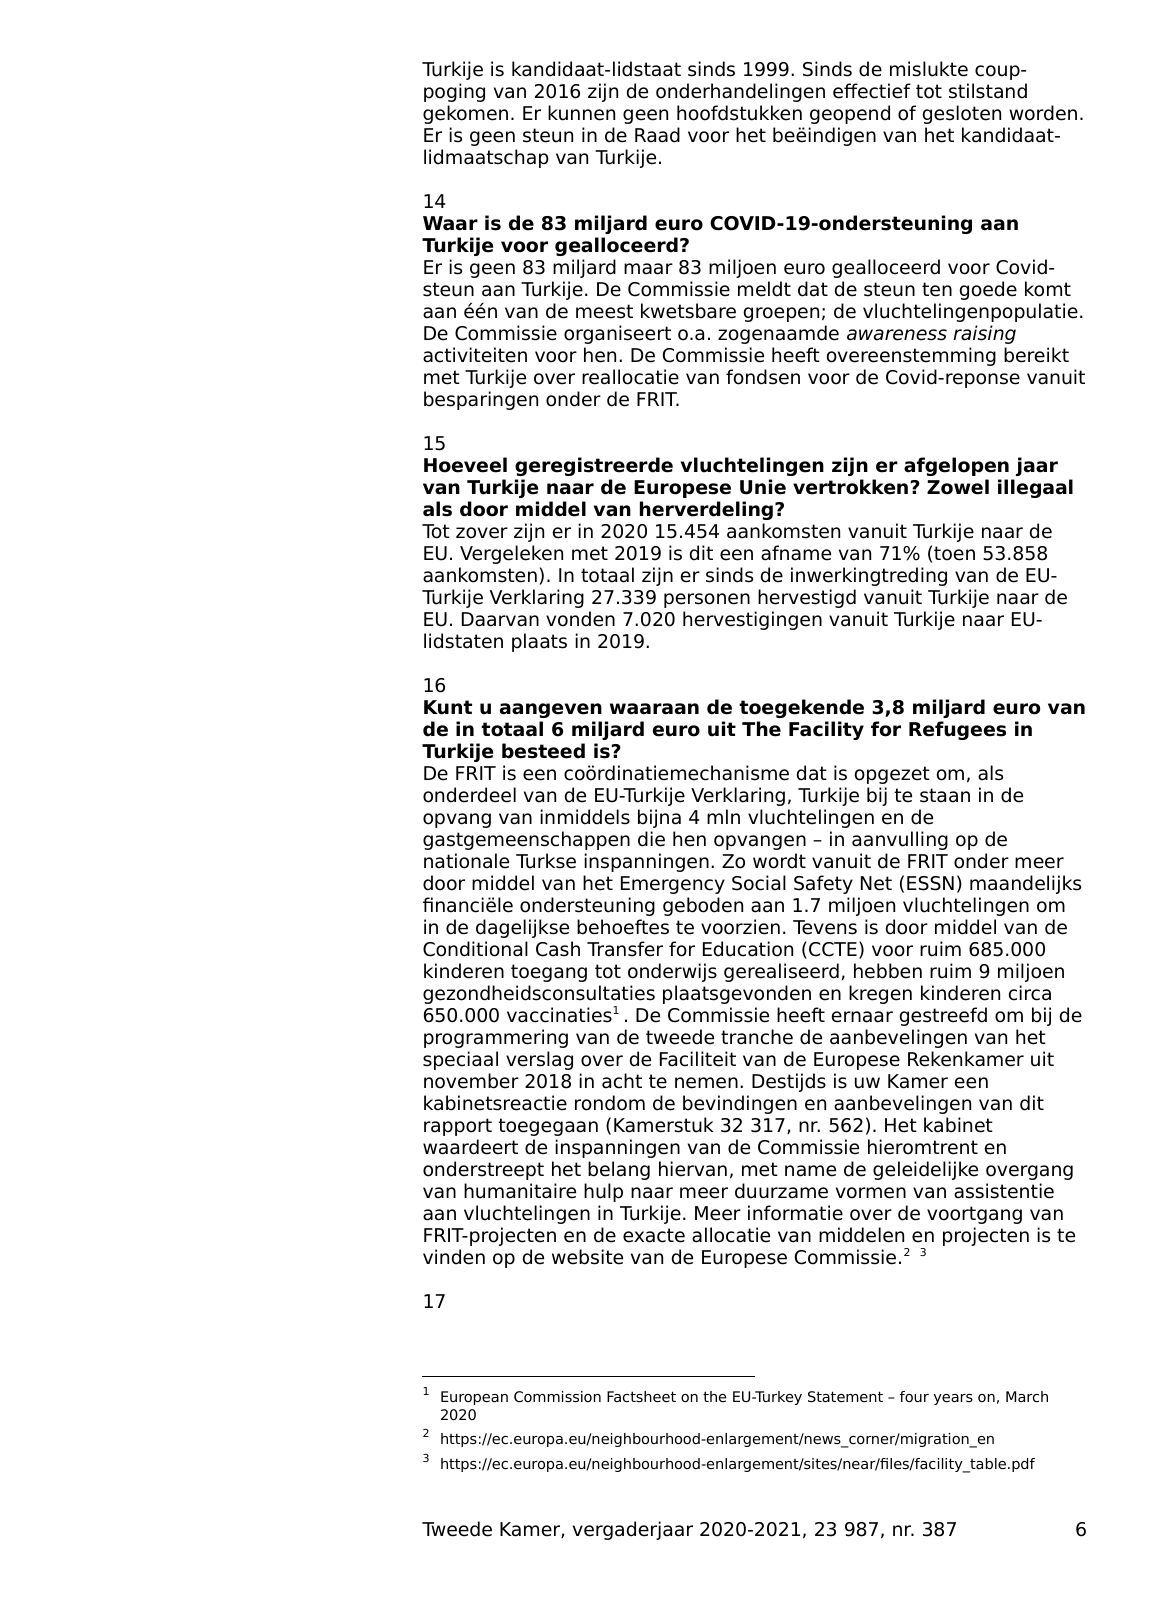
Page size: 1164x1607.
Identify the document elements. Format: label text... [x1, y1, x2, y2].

text 14 [422, 191, 1087, 213]
text https://ec.europa.eu/neighbourhood-enlargement/sites/near/files/facility_table.pdf [422, 1452, 1087, 1474]
text Er is geen 83 miljard maar 83 miljoen euro gealloceerd voor Covid-steun aan Turkije. De Commissie meldt dat de steun ten goede komt aan één van de meest kwetsbare groepen; de vluchtelingenpopulatie. De Commissie organiseert o.a. zogenaamde awareness raising activiteiten voor hen. De Commissie heeft overeenstemming bereikt met Turkije over reallocatie van fondsen voor de Covid-reponse vanuit besparingen onder de FRIT. [422, 257, 1087, 411]
text 15 [422, 433, 1087, 455]
text 16 [422, 675, 1087, 697]
text De FRIT is een coördinatiemechanisme dat is opgezet om, als onderdeel van de EU-Turkije Verklaring, Turkije bij te staan in de opvang van inmiddels bijna 4 mln vluchtelingen en de gastgemeenschappen die hen opvangen – in aanvulling op de nationale Turkse inspanningen. Zo wordt vanuit de FRIT onder meer door middel van het Emergency Social Safety Net (ESSN) maandelijks financiële ondersteuning geboden aan 1.7 miljoen vluchtelingen om in de dagelijkse behoeftes te voorzien. Tevens is door middel van de Conditional Cash Transfer for Education (CCTE) voor ruim 685.000 kinderen toegang tot onderwijs gerealiseerd, hebben ruim 9 miljoen gezondheidsconsultaties plaatsgevonden en kregen kinderen circa 650.000 vaccinaties. De Commissie heeft ernaar gestreefd om bij de programmering van de tweede tranche de aanbevelingen van het speciaal verslag over de Faciliteit van de Europese Rekenkamer uit november 2018 in acht te nemen. Destijds is uw Kamer een kabinetsreactie rondom de bevindingen en aanbevelingen van dit rapport toegegaan (Kamerstuk 32 317, nr. 562). Het kabinet waardeert de inspanningen van de Commissie hieromtrent en onderstreept het belang hiervan, met name de geleidelijke overgang van humanitaire hulp naar meer duurzame vormen van assistentie aan vluchtelingen in Turkije. Meer informatie over de voortgang van FRIT-projecten en de exacte allocatie van middelen en projecten is te vinden op de website van de Europese Commissie. [422, 763, 1087, 1268]
text 17 [422, 1291, 1087, 1313]
text European Commission Factsheet on the EU-Turkey Statement – four years on, March 2020 [422, 1385, 1087, 1424]
text Tot zover zijn er in 2020 15.454 aankomsten vanuit Turkije naar de EU. Vergeleken met 2019 is dit een afname van 71% (toen 53.858 aankomsten). In totaal zijn er sinds de inwerkingtreding van de EU-Turkije Verklaring 27.339 personen hervestigd vanuit Turkije naar de EU. Daarvan vonden 7.020 hervestigingen vanuit Turkije naar EU- lidstaten plaats in 2019. [422, 521, 1087, 653]
text Hoeveel geregistreerde vluchtelingen zijn er afgelopen jaar van Turkije naar de Europese Unie vertrokken? Zowel illegaal als door middel van herverdeling? [422, 455, 1087, 521]
text Turkije is kandidaat-lidstaat sinds 1999. Sinds de mislukte coup-poging van 2016 zijn de onderhandelingen effectief tot stilstand gekomen. Er kunnen geen hoofdstukken geopend of gesloten worden. Er is geen steun in de Raad voor het beëindigen van het kandidaat-lidmaatschap van Turkije. [422, 59, 1087, 169]
text Kunt u aangeven waaraan de toegekende 3,8 miljard euro van de in totaal 6 miljard euro uit The Facility for Refugees in Turkije besteed is? [422, 697, 1087, 763]
text Waar is de 83 miljard euro COVID-19-ondersteuning aan Turkije voor gealloceerd? [422, 213, 1087, 257]
text https://ec.europa.eu/neighbourhood-enlargement/news_corner/migration_en [422, 1427, 1087, 1449]
